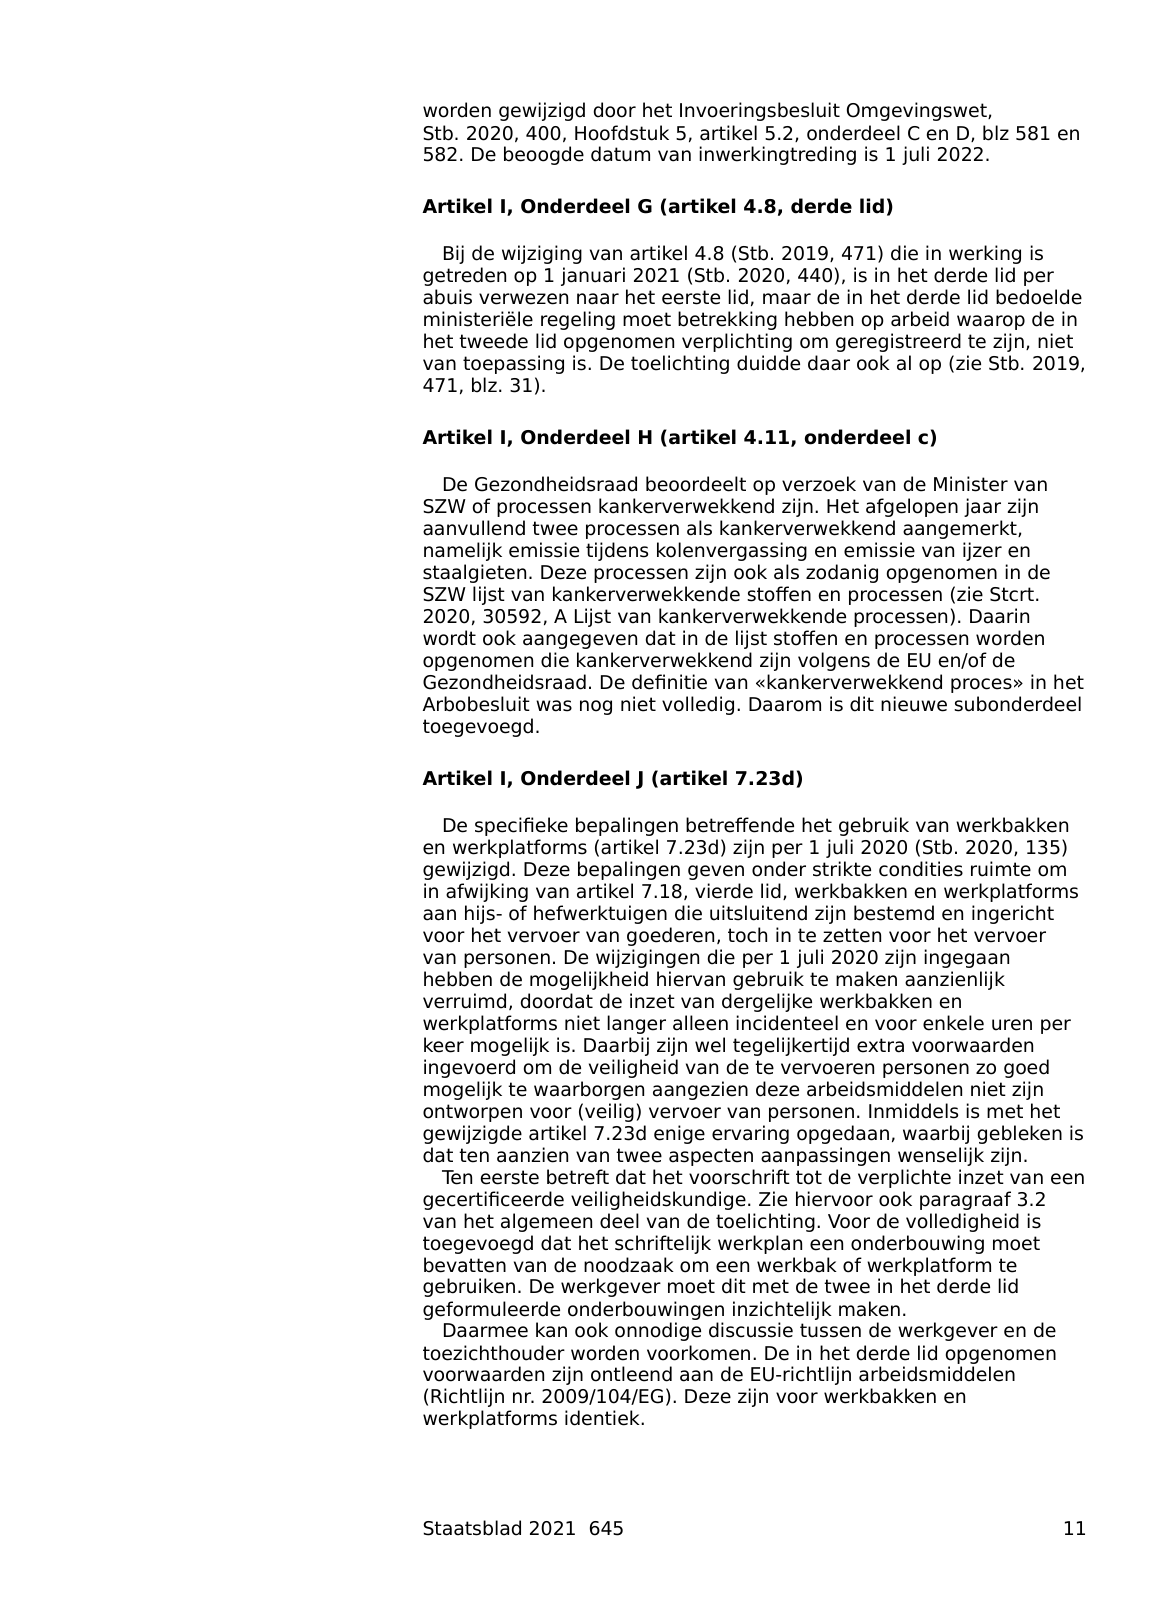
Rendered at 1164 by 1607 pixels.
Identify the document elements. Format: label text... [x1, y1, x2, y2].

text Bij de wijziging van artikel 4.8 (Stb. 2019, 471) die in werking is getreden op 1 januari 2021 (Stb. 2020, 440), is in het derde lid per abuis verwezen naar het eerste lid, maar de in het derde lid bedoelde ministeriële regeling moet betrekking hebben op arbeid waarop de in het tweede lid opgenomen verplichting om geregistreerd te zijn, niet van toepassing is. De toelichting duidde daar ook al op (zie Stb. 2019, 471, blz. 31). [422, 243, 1087, 397]
subtitle Artikel I, Onderdeel J (artikel 7.23d) [422, 768, 1087, 790]
text worden gewijzigd door het Invoeringsbesluit Omgevingswet, Stb. 2020, 400, Hoofdstuk 5, artikel 5.2, onderdeel C en D, blz 581 en 582. De beoogde datum van inwerkingtreding is 1 juli 2022. [422, 100, 1087, 166]
subtitle Artikel I, Onderdeel H (artikel 4.11, onderdeel c) [422, 427, 1087, 449]
subtitle Artikel I, Onderdeel G (artikel 4.8, derde lid) [422, 196, 1087, 218]
text Ten eerste betreft dat het voorschrift tot de verplichte inzet van een gecertificeerde veiligheidskundige. Zie hiervoor ook paragraaf 3.2 van het algemeen deel van de toelichting. Voor de volledigheid is toegevoegd dat het schriftelijk werkplan een onderbouwing moet bevatten van de noodzaak om een werkbak of werkplatform te gebruiken. De werkgever moet dit met de twee in het derde lid geformuleerde onderbouwingen inzichtelijk maken. [422, 1167, 1087, 1320]
text De specifieke bepalingen betreffende het gebruik van werkbakken en werkplatforms (artikel 7.23d) zijn per 1 juli 2020 (Stb. 2020, 135) gewijzigd. Deze bepalingen geven onder strikte condities ruimte om in afwijking van artikel 7.18, vierde lid, werkbakken en werkplatforms aan hijs- of hefwerktuigen die uitsluitend zijn bestemd en ingericht voor het vervoer van goederen, toch in te zetten voor het vervoer van personen. De wijzigingen die per 1 juli 2020 zijn ingegaan hebben de mogelijkheid hiervan gebruik te maken aanzienlijk verruimd, doordat de inzet van dergelijke werkbakken en werkplatforms niet langer alleen incidenteel en voor enkele uren per keer mogelijk is. Daarbij zijn wel tegelijkertijd extra voorwaarden ingevoerd om de veiligheid van de te vervoeren personen zo goed mogelijk te waarborgen aangezien deze arbeidsmiddelen niet zijn ontworpen voor (veilig) vervoer van personen. Inmiddels is met het gewijzigde artikel 7.23d enige ervaring opgedaan, waarbij gebleken is dat ten aanzien van twee aspecten aanpassingen wenselijk zijn. [422, 815, 1087, 1167]
text Daarmee kan ook onnodige discussie tussen de werkgever en de toezichthouder worden voorkomen. De in het derde lid opgenomen voorwaarden zijn ontleend aan de EU-richtlijn arbeidsmiddelen (Richtlijn nr. 2009/104/EG). Deze zijn voor werkbakken en werkplatforms identiek. [422, 1320, 1087, 1430]
text De Gezondheidsraad beoordeelt op verzoek van de Minister van SZW of processen kankerverwekkend zijn. Het afgelopen jaar zijn aanvullend twee processen als kankerverwekkend aangemerkt, namelijk emissie tijdens kolenvergassing en emissie van ijzer en staalgieten. Deze processen zijn ook als zodanig opgenomen in de SZW lijst van kankerverwekkende stoffen en processen (zie Stcrt. 2020, 30592, A Lijst van kankerverwekkende processen). Daarin wordt ook aangegeven dat in de lijst stoffen en processen worden opgenomen die kankerverwekkend zijn volgens de EU en/of de Gezondheidsraad. De definitie van «kankerverwekkend proces» in het Arbobesluit was nog niet volledig. Daarom is dit nieuwe subonderdeel toegevoegd. [422, 474, 1087, 738]
